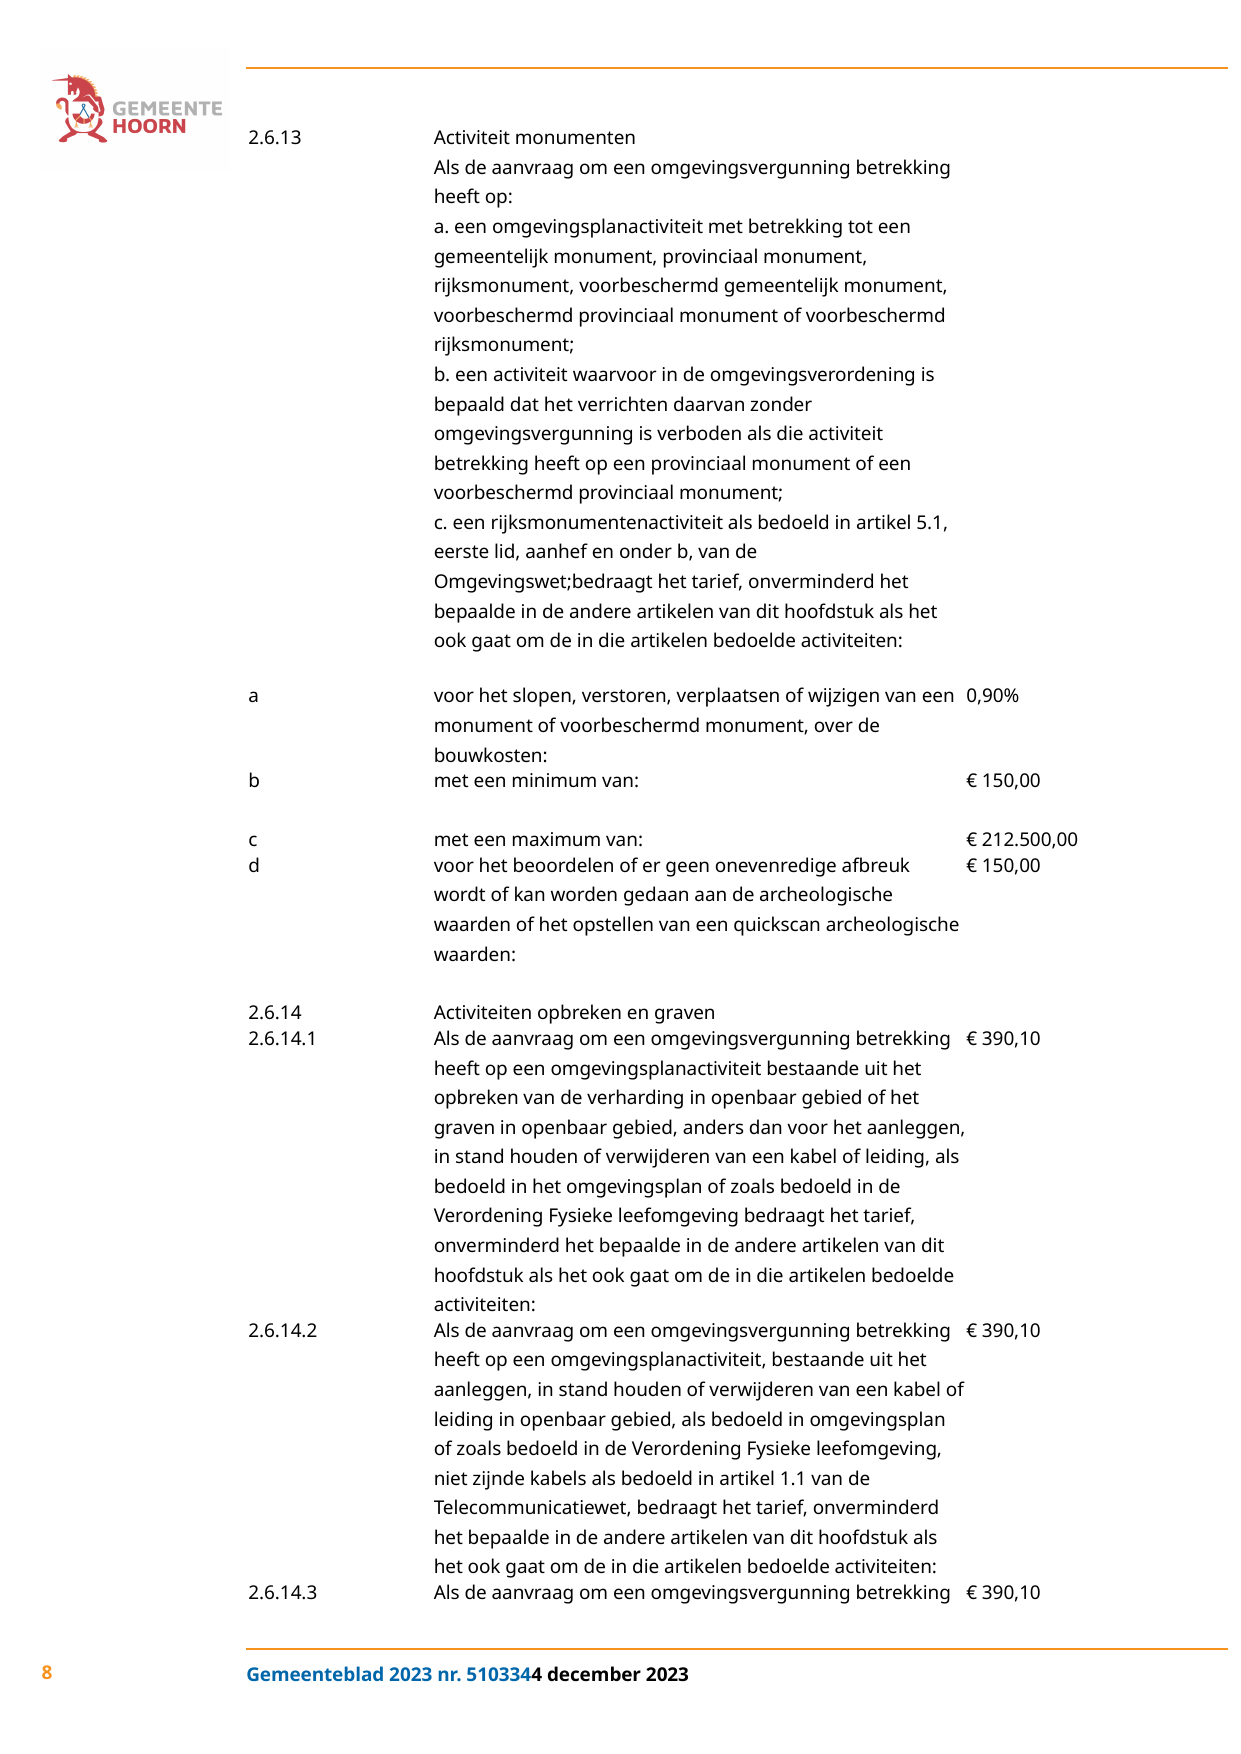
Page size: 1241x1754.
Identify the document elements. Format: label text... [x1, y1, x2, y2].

table_cell € 150,00 [966, 852, 1152, 966]
table_header c [248, 826, 433, 852]
table_header Activiteit monumenten Als de aanvraag om een omgevingsvergunning betrekking heeft op: a. een omgevingsplanactiviteit met betrekking tot een gemeentelijk monument, provinciaal monument, rijksmonument, voorbeschermd gemeentelijk monument, voorbeschermd provinciaal monument of voorbeschermd rijksmonument; b. een activiteit waarvoor in de omgevingsverordening is bepaald dat het verrichten daarvan zonder omgevingsvergunning is verboden als die activiteit betrekking heeft op een provinciaal monument of een voorbeschermd provinciaal monument; c. een rijksmonumentenactiviteit als bedoeld in artikel 5.1, eerste lid, aanhef en onder b, van de Omgevingswet;bedraagt het tarief, onverminderd het bepaalde in de andere artikelen van dit hoofdstuk als het ook gaat om de in die artikelen bedoelde activiteiten: [434, 125, 966, 683]
table_header [966, 125, 1152, 683]
table_header [966, 999, 1152, 1025]
table_cell 2.6.14.1 [248, 1025, 433, 1317]
table_cell Als de aanvraag om een omgevingsvergunning betrekking heeft op een omgevingsplanactiviteit, bestaande uit het aanleggen, in stand houden of verwijderen van een kabel of leiding in openbaar gebied, als bedoeld in omgevingsplan of zoals bedoeld in de Verordening Fysieke leefomgeving, niet zijnde kabels als bedoeld in artikel 1.1 van de Telecommunicatiewet, bedraagt het tarief, onverminderd het bepaalde in de andere artikelen van dit hoofdstuk als het ook gaat om de in die artikelen bedoelde activiteiten: [434, 1317, 966, 1579]
table_cell Als de aanvraag om een omgevingsvergunning betrekking [434, 1580, 966, 1605]
table_cell a [248, 683, 433, 768]
table_cell € 390,10 [966, 1317, 1152, 1579]
table_cell met een minimum van: [434, 768, 966, 793]
table_header met een maximum van: [434, 826, 966, 852]
table_cell € 150,00 [966, 768, 1152, 793]
table_cell d [248, 852, 433, 966]
table_cell Als de aanvraag om een omgevingsvergunning betrekking heeft op een omgevingsplanactiviteit bestaande uit het opbreken van de verharding in openbaar gebied of het graven in openbaar gebied, anders dan voor het aanleggen, in stand houden of verwijderen van een kabel of leiding, als bedoeld in het omgevingsplan of zoals bedoeld in de Verordening Fysieke leefomgeving bedraagt het tarief, onverminderd het bepaalde in de andere artikelen van dit hoofdstuk als het ook gaat om de in die artikelen bedoelde activiteiten: [434, 1025, 966, 1317]
table_cell 0,90% [966, 683, 1152, 768]
table_cell b [248, 768, 433, 793]
table_cell € 390,10 [966, 1580, 1152, 1605]
table_cell voor het slopen, verstoren, verplaatsen of wijzigen van een monument of voorbeschermd monument, over de bouwkosten: [434, 683, 966, 768]
picture [41, 47, 231, 172]
table_header € 212.500,00 [966, 826, 1152, 852]
table_cell € 390,10 [966, 1025, 1152, 1317]
table_cell 2.6.14.2 [248, 1317, 433, 1579]
table_header Activiteiten opbreken en graven [434, 999, 966, 1025]
table_cell voor het beoordelen of er geen onevenredige afbreuk wordt of kan worden gedaan aan de archeologische waarden of het opstellen van een quickscan archeologische waarden: [434, 852, 966, 966]
table_header 2.6.14 [248, 999, 433, 1025]
table_header 2.6.13 [248, 125, 433, 683]
table_cell 2.6.14.3 [248, 1580, 433, 1605]
